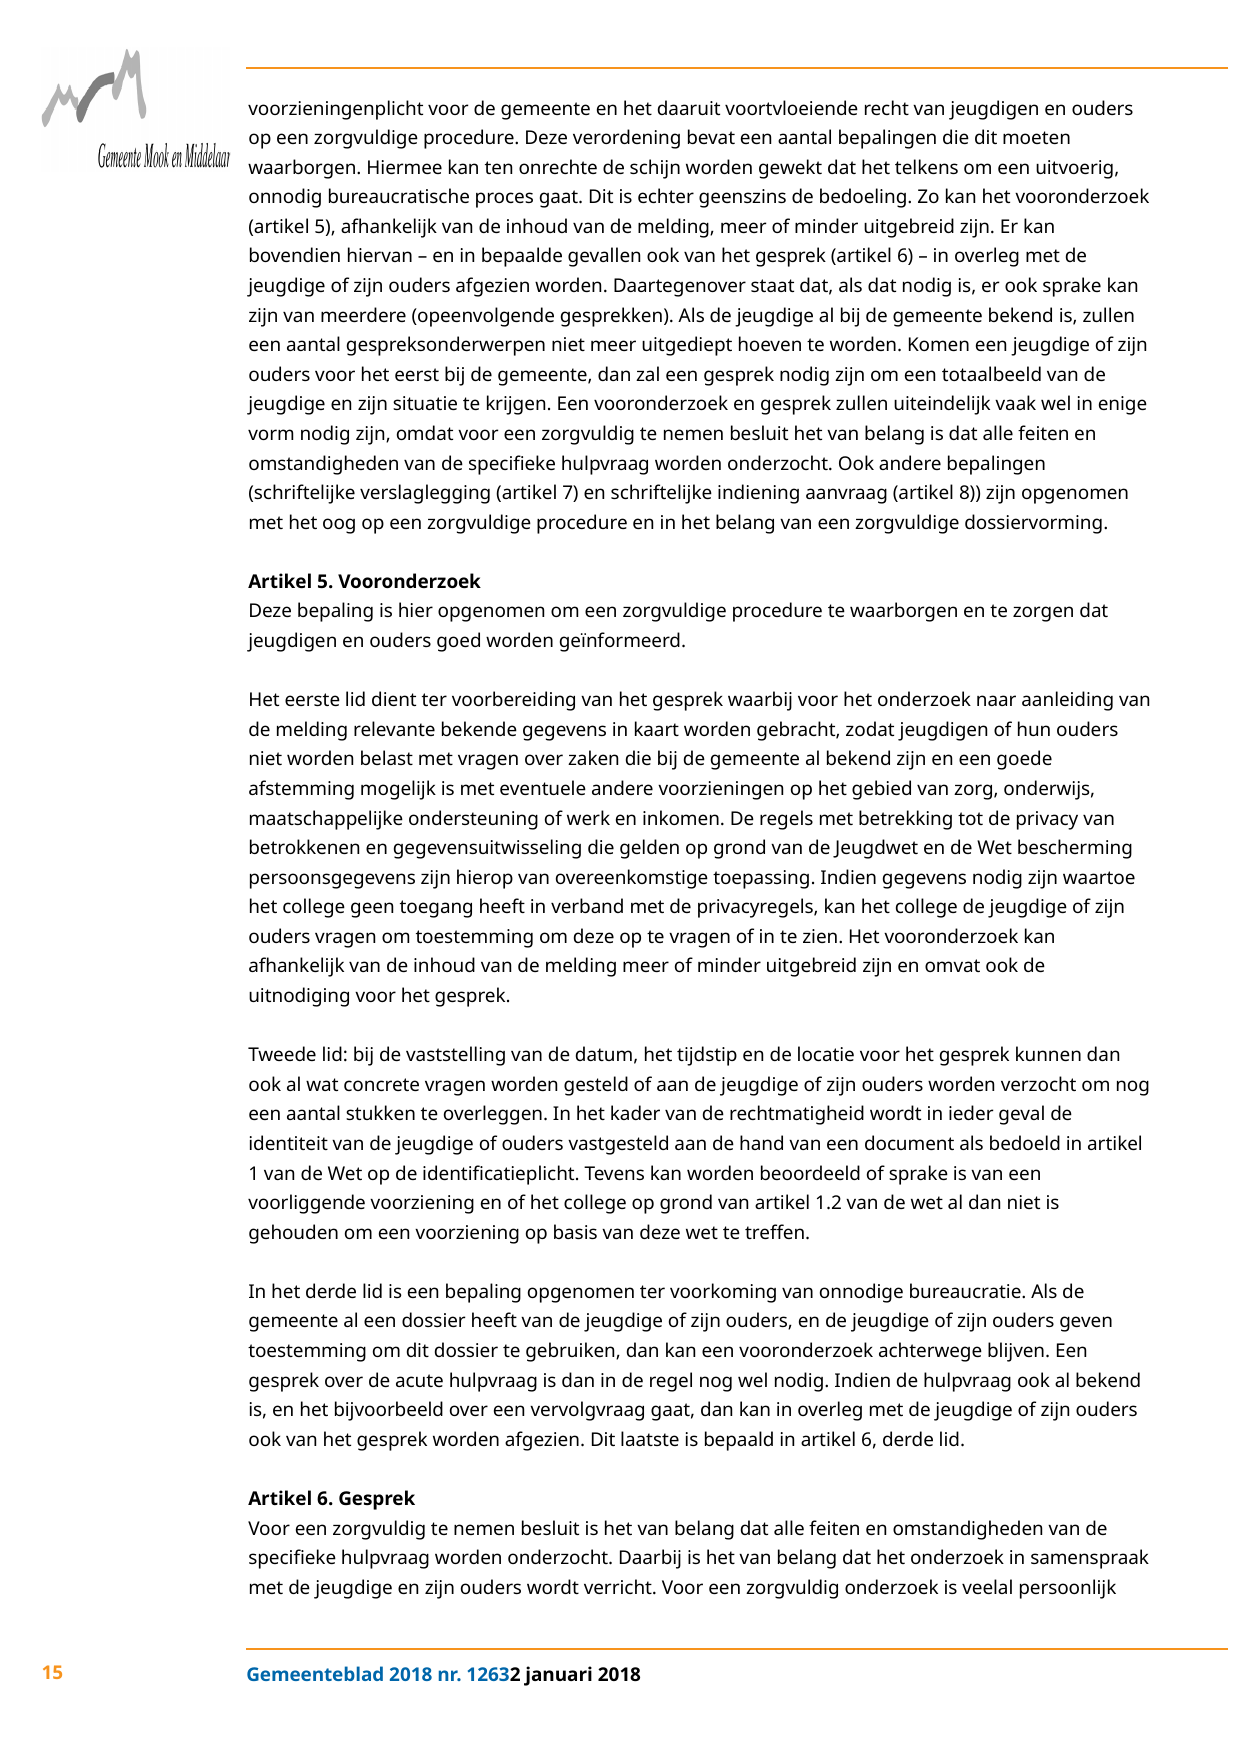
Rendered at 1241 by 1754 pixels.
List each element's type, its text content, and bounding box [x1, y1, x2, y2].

text voorzieningenplicht voor de gemeente en het daaruit voortvloeiende recht van jeugdigen en ouders op een zorgvuldige procedure. Deze verordening bevat een aantal bepalingen die dit moeten waarborgen. Hiermee kan ten onrechte de schijn worden gewekt dat het telkens om een uitvoerig, onnodig bureaucratische proces gaat. Dit is echter geenszins de bedoeling. Zo kan het vooronderzoek (artikel 5), afhankelijk van de inhoud van de melding, meer of minder uitgebreid zijn. Er kan bovendien hiervan – en in bepaalde gevallen ook van het gesprek (artikel 6) – in overleg met de jeugdige of zijn ouders afgezien worden. Daartegenover staat dat, als dat nodig is, er ook sprake kan zijn van meerdere (opeenvolgende gesprekken). Als de jeugdige al bij de gemeente bekend is, zullen een aantal gespreksonderwerpen niet meer uitgediept hoeven te worden. Komen een jeugdige of zijn ouders voor het eerst bij de gemeente, dan zal een gesprek nodig zijn om een totaalbeeld van de jeugdige en zijn situatie te krijgen. Een vooronderzoek en gesprek zullen uiteindelijk vaak wel in enige vorm nodig zijn, omdat voor een zorgvuldig te nemen besluit het van belang is dat alle feiten en omstandigheden van de specifieke hulpvraag worden onderzocht. Ook andere bepalingen (schriftelijke verslaglegging (artikel 7) en schriftelijke indiening aanvraag (artikel 8)) zijn opgenomen met het oog op een zorgvuldige procedure en in het belang van een zorgvuldige dossiervorming. [248, 95, 1152, 535]
text Artikel 5. Vooronderzoek [248, 568, 1152, 594]
text Voor een zorgvuldig te nemen besluit is het van belang dat alle feiten en omstandigheden van de specifieke hulpvraag worden onderzocht. Daarbij is het van belang dat het onderzoek in samenspraak met de jeugdige en zijn ouders wordt verricht. Voor een zorgvuldig onderzoek is veelal persoonlijk [248, 1515, 1152, 1600]
text In het derde lid is een bepaling opgenomen ter voorkoming van onnodige bureaucratie. Als de gemeente al een dossier heeft van de jeugdige of zijn ouders, en de jeugdige of zijn ouders geven toestemming om dit dossier te gebruiken, dan kan een vooronderzoek achterwege blijven. Een gesprek over de acute hulpvraag is dan in de regel nog wel nodig. Indien de hulpvraag ook al bekend is, en het bijvoorbeeld over een vervolgvraag gaat, dan kan in overleg met de jeugdige of zijn ouders ook van het gesprek worden afgezien. Dit laatste is bepaald in artikel 6, derde lid. [248, 1278, 1152, 1452]
picture [41, 47, 231, 172]
text Deze bepaling is hier opgenomen om een zorgvuldige procedure te waarborgen en te zorgen dat jeugdigen en ouders goed worden geïnformeerd. [248, 598, 1152, 653]
text Tweede lid: bij de vaststelling van de datum, het tijdstip en de locatie voor het gesprek kunnen dan ook al wat concrete vragen worden gesteld of aan de jeugdige of zijn ouders worden verzocht om nog een aantal stukken te overleggen. In het kader van de rechtmatigheid wordt in ieder geval de identiteit van de jeugdige of ouders vastgesteld aan de hand van een document als bedoeld in artikel 1 van de Wet op de identificatieplicht. Tevens kan worden beoordeeld of sprake is van een voorliggende voorziening en of het college op grond van artikel 1.2 van de wet al dan niet is gehouden om een voorziening op basis van deze wet te treffen. [248, 1041, 1152, 1245]
text Artikel 6. Gesprek [248, 1485, 1152, 1511]
text Het eerste lid dient ter voorbereiding van het gesprek waarbij voor het onderzoek naar aanleiding van de melding relevante bekende gegevens in kaart worden gebracht, zodat jeugdigen of hun ouders niet worden belast met vragen over zaken die bij de gemeente al bekend zijn en een goede afstemming mogelijk is met eventuele andere voorzieningen op het gebied van zorg, onderwijs, maatschappelijke ondersteuning of werk en inkomen. De regels met betrekking tot de privacy van betrokkenen en gegevensuitwisseling die gelden op grond van de Jeugdwet en de Wet bescherming persoonsgegevens zijn hierop van overeenkomstige toepassing. Indien gegevens nodig zijn waartoe het college geen toegang heeft in verband met de privacyregels, kan het college de jeugdige of zijn ouders vragen om toestemming om deze op te vragen of in te zien. Het vooronderzoek kan afhankelijk van de inhoud van de melding meer of minder uitgebreid zijn en omvat ook de uitnodiging voor het gesprek. [248, 686, 1152, 1008]
